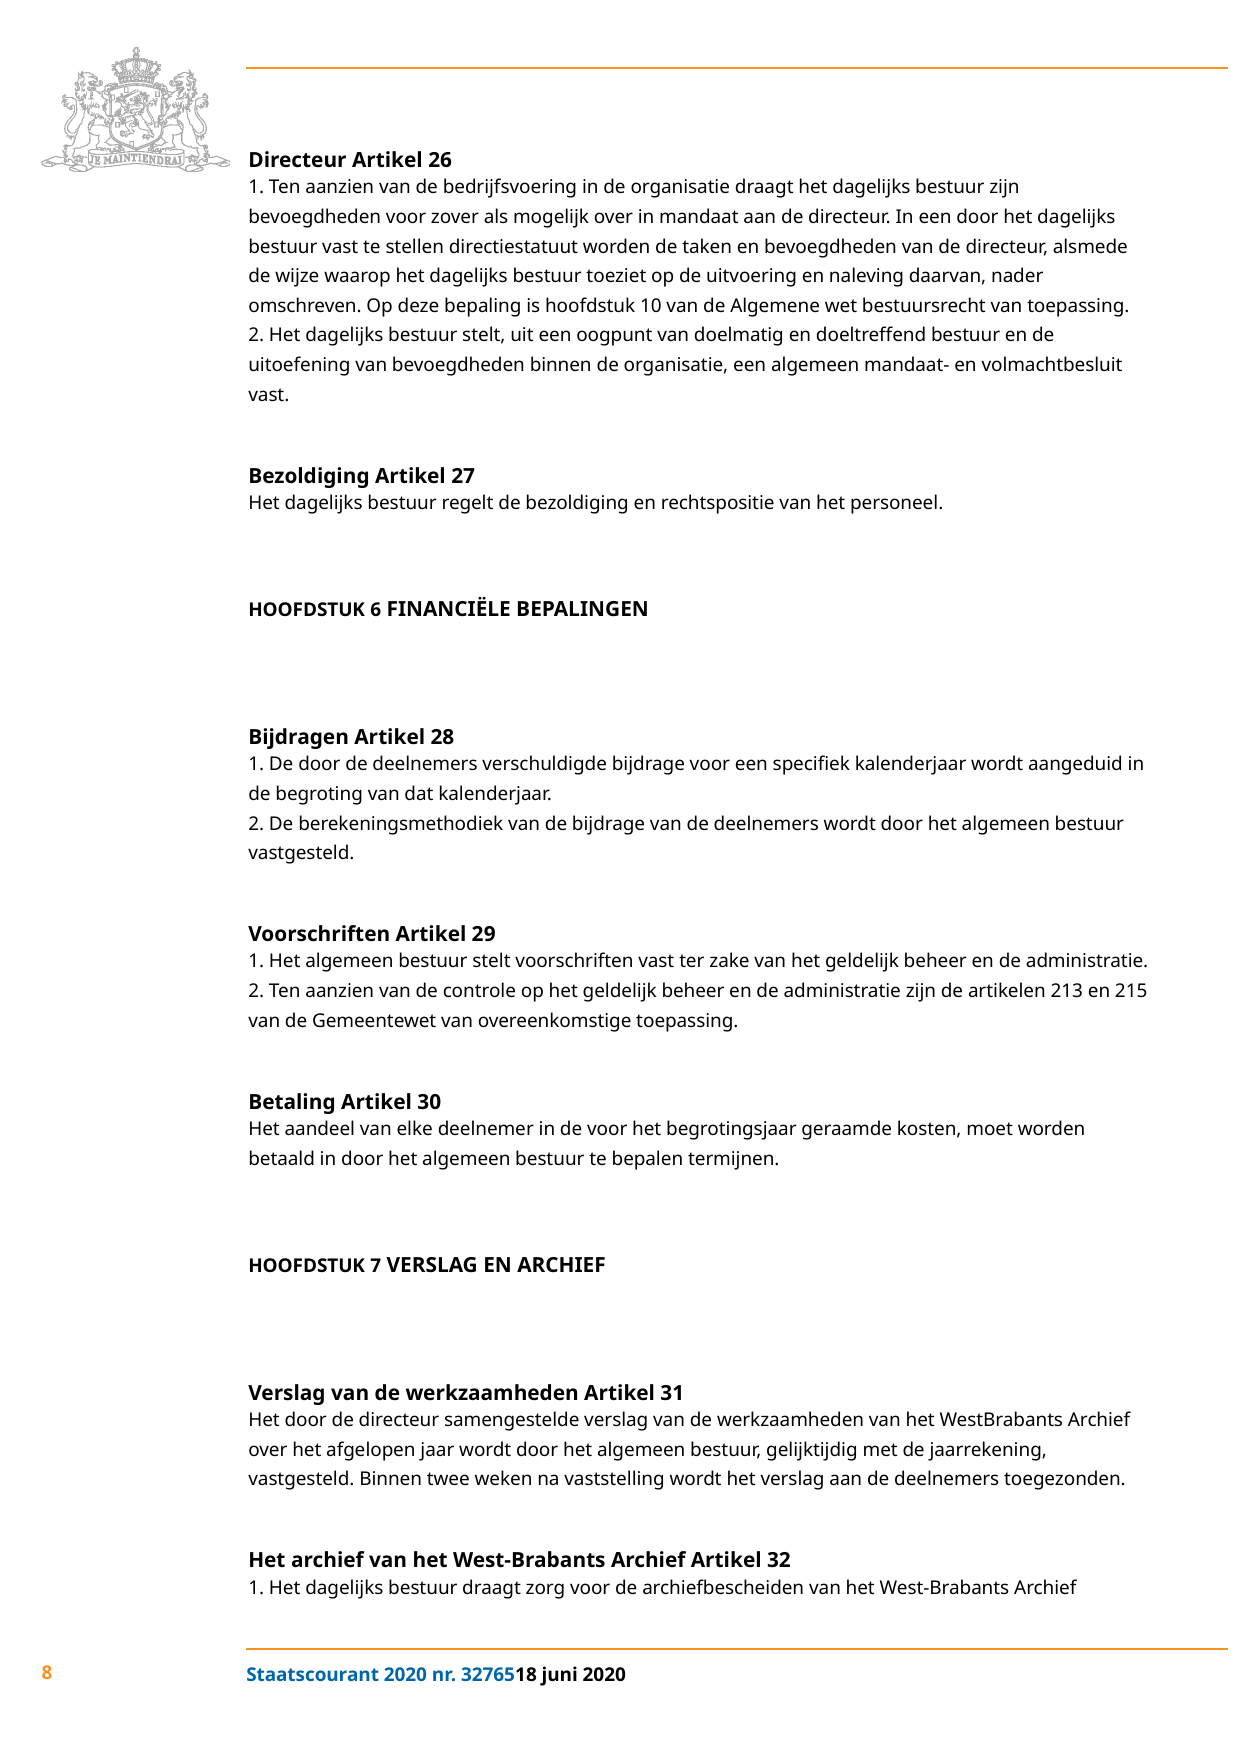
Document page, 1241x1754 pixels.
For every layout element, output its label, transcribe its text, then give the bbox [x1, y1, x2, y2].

picture [41, 47, 231, 172]
text 1. Het dagelijks bestuur draagt zorg voor de archiefbescheiden van het West-Brabants Archief [248, 1574, 1152, 1599]
text 2. De berekeningsmethodiek van de bijdrage van de deelnemers wordt door het algemeen bestuur vastgesteld. [248, 810, 1152, 865]
text Het door de directeur samengestelde verslag van de werkzaamheden van het WestBrabants Archief over het afgelopen jaar wordt door het algemeen bestuur, gelijktijdig met de jaarrekening, vastgesteld. Binnen twee weken na vaststelling wordt het verslag aan de deelnemers toegezonden. [248, 1406, 1152, 1491]
text Het dagelijks bestuur regelt de bezoldiging en rechtspositie van het personeel. [248, 489, 1152, 515]
text 2. Het dagelijks bestuur stelt, uit een oogpunt van doelmatig en doeltreffend bestuur en de uitoefening van bevoegdheden binnen de organisatie, een algemeen mandaat- en volmachtbesluit vast. [248, 322, 1152, 406]
text 1. Ten aanzien van de bedrijfsvoering in de organisatie draagt het dagelijks bestuur zijn bevoegdheden voor zover als mogelijk over in mandaat aan de directeur. In een door het dagelijks bestuur vast te stellen directiestatuut worden de taken en bevoegdheden van de directeur, alsmede de wijze waarop het dagelijks bestuur toeziet op de uitvoering en naleving daarvan, nader omschreven. Op deze bepaling is hoofdstuk 10 van de Algemene wet bestuursrecht van toepassing. [248, 174, 1152, 318]
text 2. Ten aanzien van de controle op het geldelijk beheer en de administratie zijn de artikelen 213 en 215 van de Gemeentewet van overeenkomstige toepassing. [248, 977, 1152, 1033]
text Verslag van de werkzaamheden Artikel 31 [248, 1378, 1152, 1406]
text Directeur Artikel 26 [248, 145, 1152, 174]
text HOOFDSTUK 7 VERSLAG EN ARCHIEF [248, 1250, 1152, 1278]
text Het aandeel van elke deelnemer in de voor het begrotingsjaar geraamde kosten, moet worden betaald in door het algemeen bestuur te bepalen termijnen. [248, 1115, 1152, 1171]
text 1. De door de deelnemers verschuldigde bijdrage voor een specifiek kalenderjaar wordt aangeduid in de begroting van dat kalenderjaar. [248, 751, 1152, 806]
text HOOFDSTUK 6 FINANCIËLE BEPALINGEN [248, 594, 1152, 622]
text Bezoldiging Artikel 27 [248, 461, 1152, 489]
text Betaling Artikel 30 [248, 1087, 1152, 1115]
text 1. Het algemeen bestuur stelt voorschriften vast ter zake van het geldelijk beheer en de administratie. [248, 948, 1152, 973]
text Het archief van het West-Brabants Archief Artikel 32 [248, 1545, 1152, 1574]
text Voorschriften Artikel 29 [248, 919, 1152, 948]
text Bijdragen Artikel 28 [248, 722, 1152, 751]
